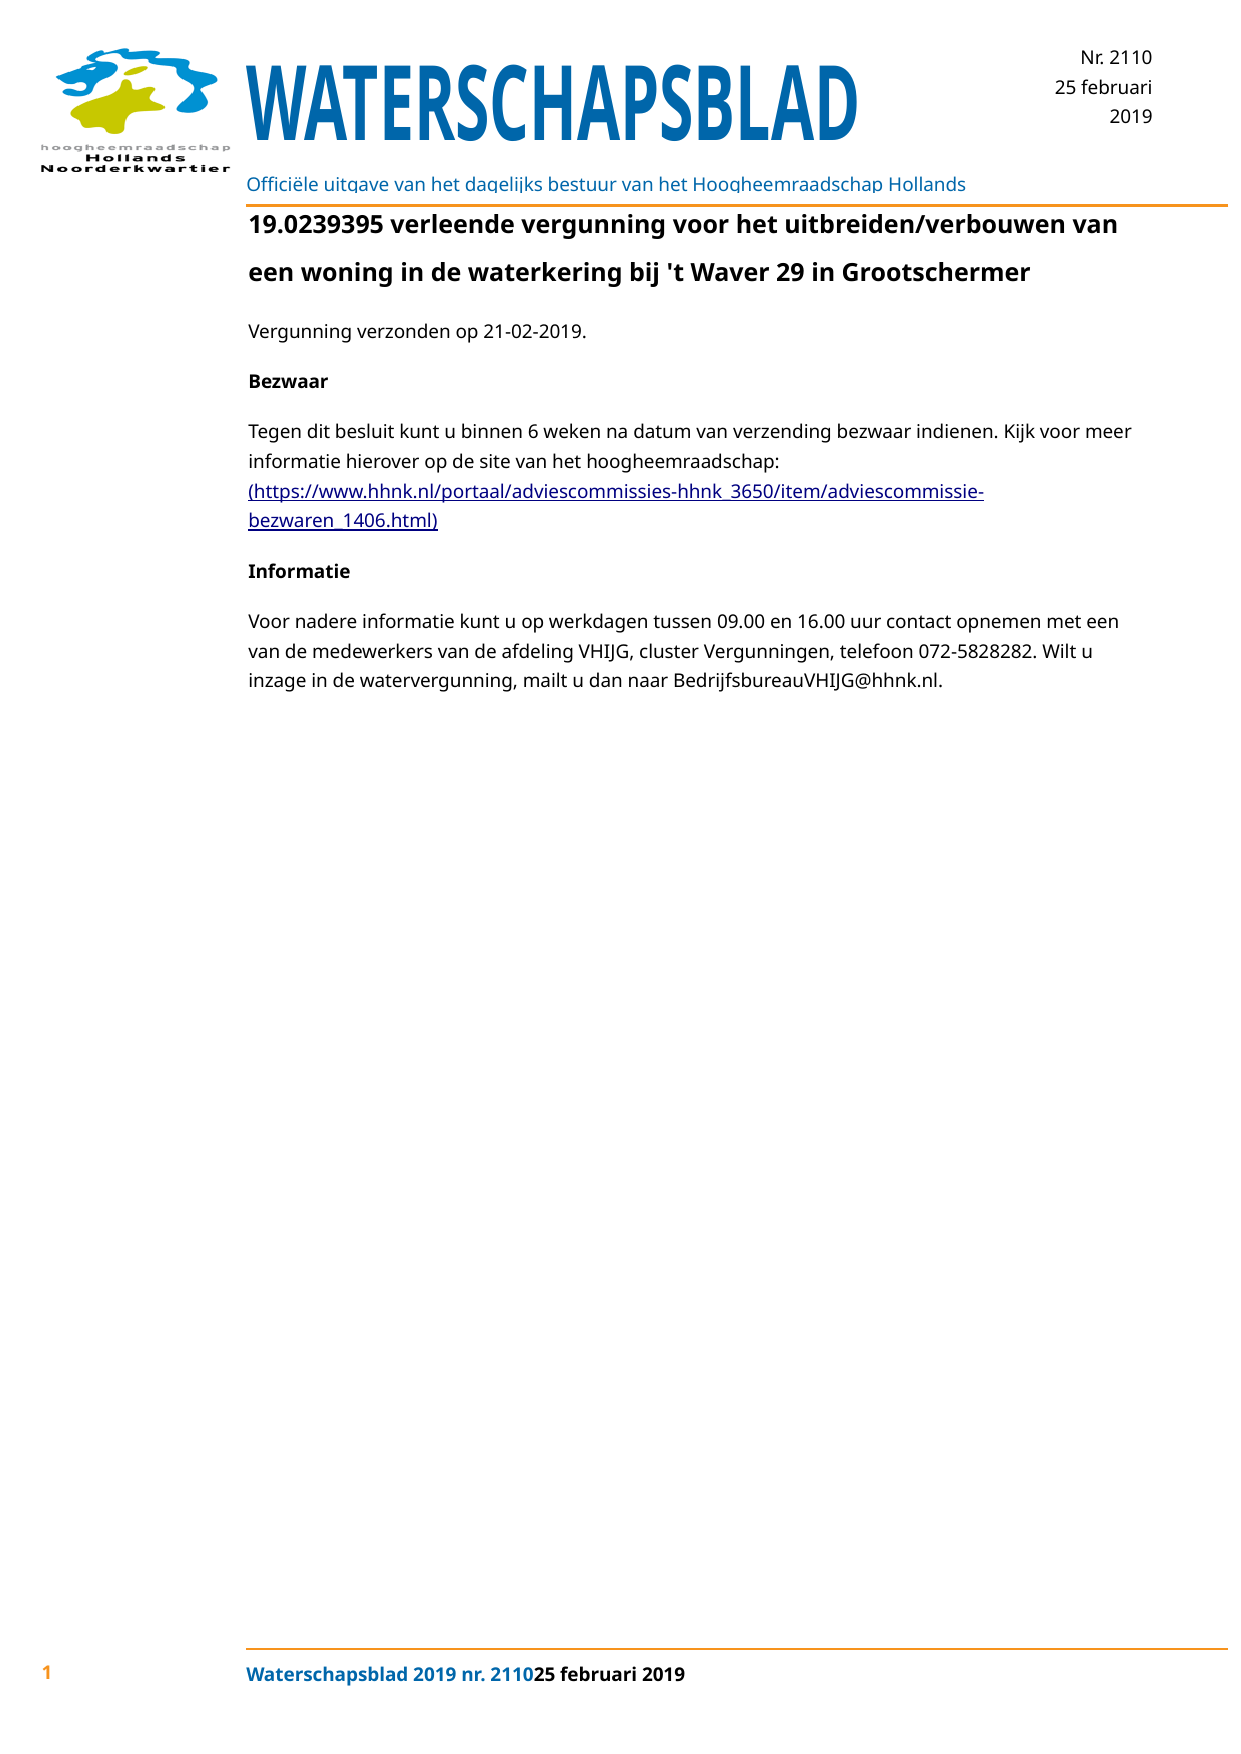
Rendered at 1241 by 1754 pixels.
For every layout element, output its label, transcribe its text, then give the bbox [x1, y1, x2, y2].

text Informatie [248, 558, 1152, 584]
text Vergunning verzonden op 21-02-2019. [248, 318, 1152, 344]
text Voor nadere informatie kunt u op werkdagen tussen 09.00 en 16.00 uur contact opnemen met een van de medewerkers van de afdeling VHIJG, cluster Vergunningen, telefoon 072-5828282. Wilt u inzage in de watervergunning, mailt u dan naar BedrijfsbureauVHIJG@hhnk.nl. [248, 608, 1152, 693]
text 19.0239395 verleende vergunning voor het uitbreiden/verbouwen van een woning in de waterkering bij 't Waver 29 in Grootschermer [248, 207, 1152, 288]
picture [41, 47, 231, 172]
text Bezwaar [248, 368, 1152, 394]
text Tegen dit besluit kunt u binnen 6 weken na datum van verzending bezwaar indienen. Kijk voor meer informatie hierover op de site van het hoogheemraadschap: (https://www.hhnk.nl/portaal/adviescommissies-hhnk_3650/item/adviescommissie-bezwaren_1406.html) [248, 419, 1152, 533]
